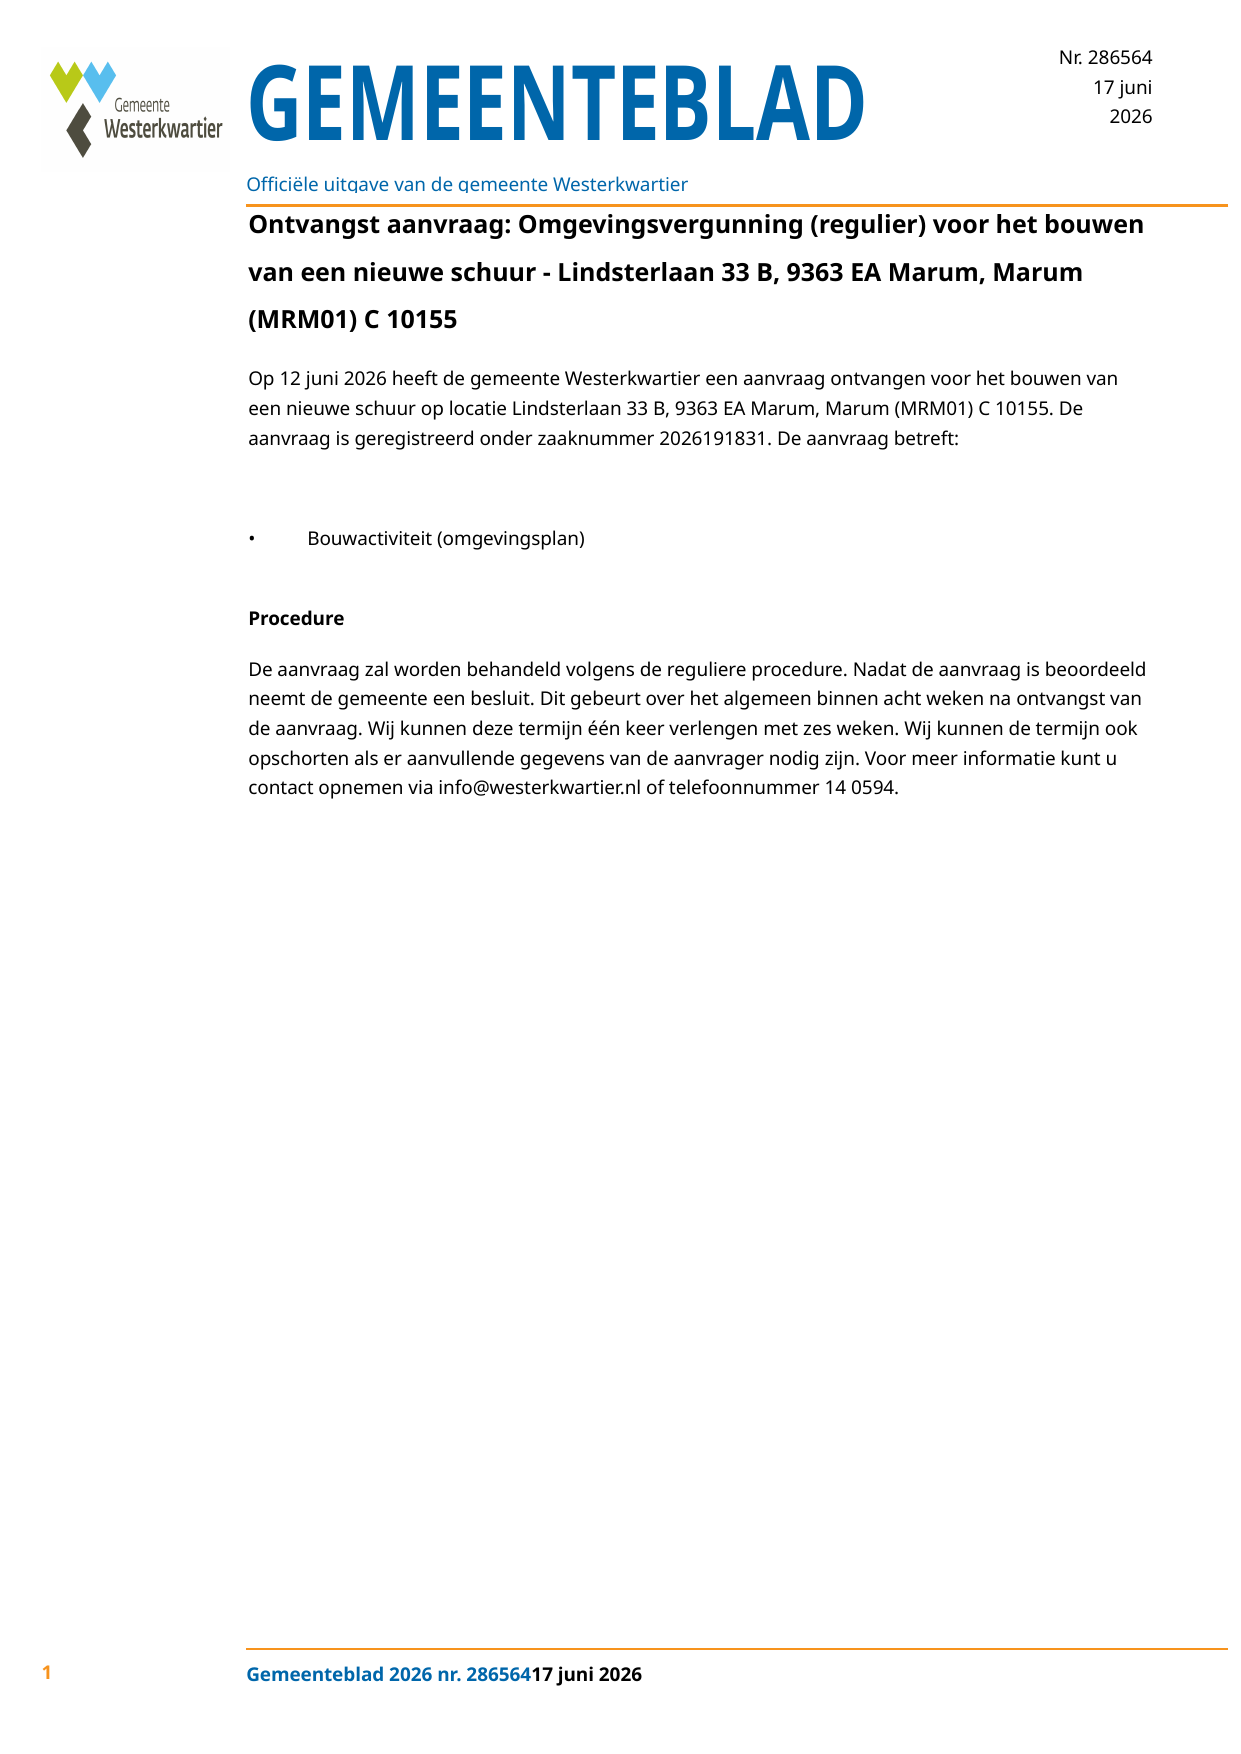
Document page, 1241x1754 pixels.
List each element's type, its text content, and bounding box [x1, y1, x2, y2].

picture [41, 47, 231, 172]
text Procedure [248, 606, 1152, 631]
list Bouwactiviteit (omgevingsplan) [248, 526, 1152, 551]
text De aanvraag zal worden behandeld volgens de reguliere procedure. Nadat de aanvraag is beoordeeld neemt de gemeente een besluit. Dit gebeurt over het algemeen binnen acht weken na ontvangst van de aanvraag. Wij kunnen deze termijn één keer verlengen met zes weken. Wij kunnen de termijn ook opschorten als er aanvullende gegevens van de aanvrager nodig zijn. Voor meer informatie kunt u contact opnemen via info@westerkwartier.nl of telefoonnummer 14 0594. [248, 656, 1152, 800]
text Ontvangst aanvraag: Omgevingsvergunning (regulier) voor het bouwen van een nieuwe schuur - Lindsterlaan 33 B, 9363 EA Marum, Marum (MRM01) C 10155 [248, 207, 1152, 336]
text Op 12 juni 2026 heeft de gemeente Westerkwartier een aanvraag ontvangen voor het bouwen van een nieuwe schuur op locatie Lindsterlaan 33 B, 9363 EA Marum, Marum (MRM01) C 10155. De aanvraag is geregistreerd onder zaaknummer 2026191831. De aanvraag betreft: [248, 366, 1152, 450]
